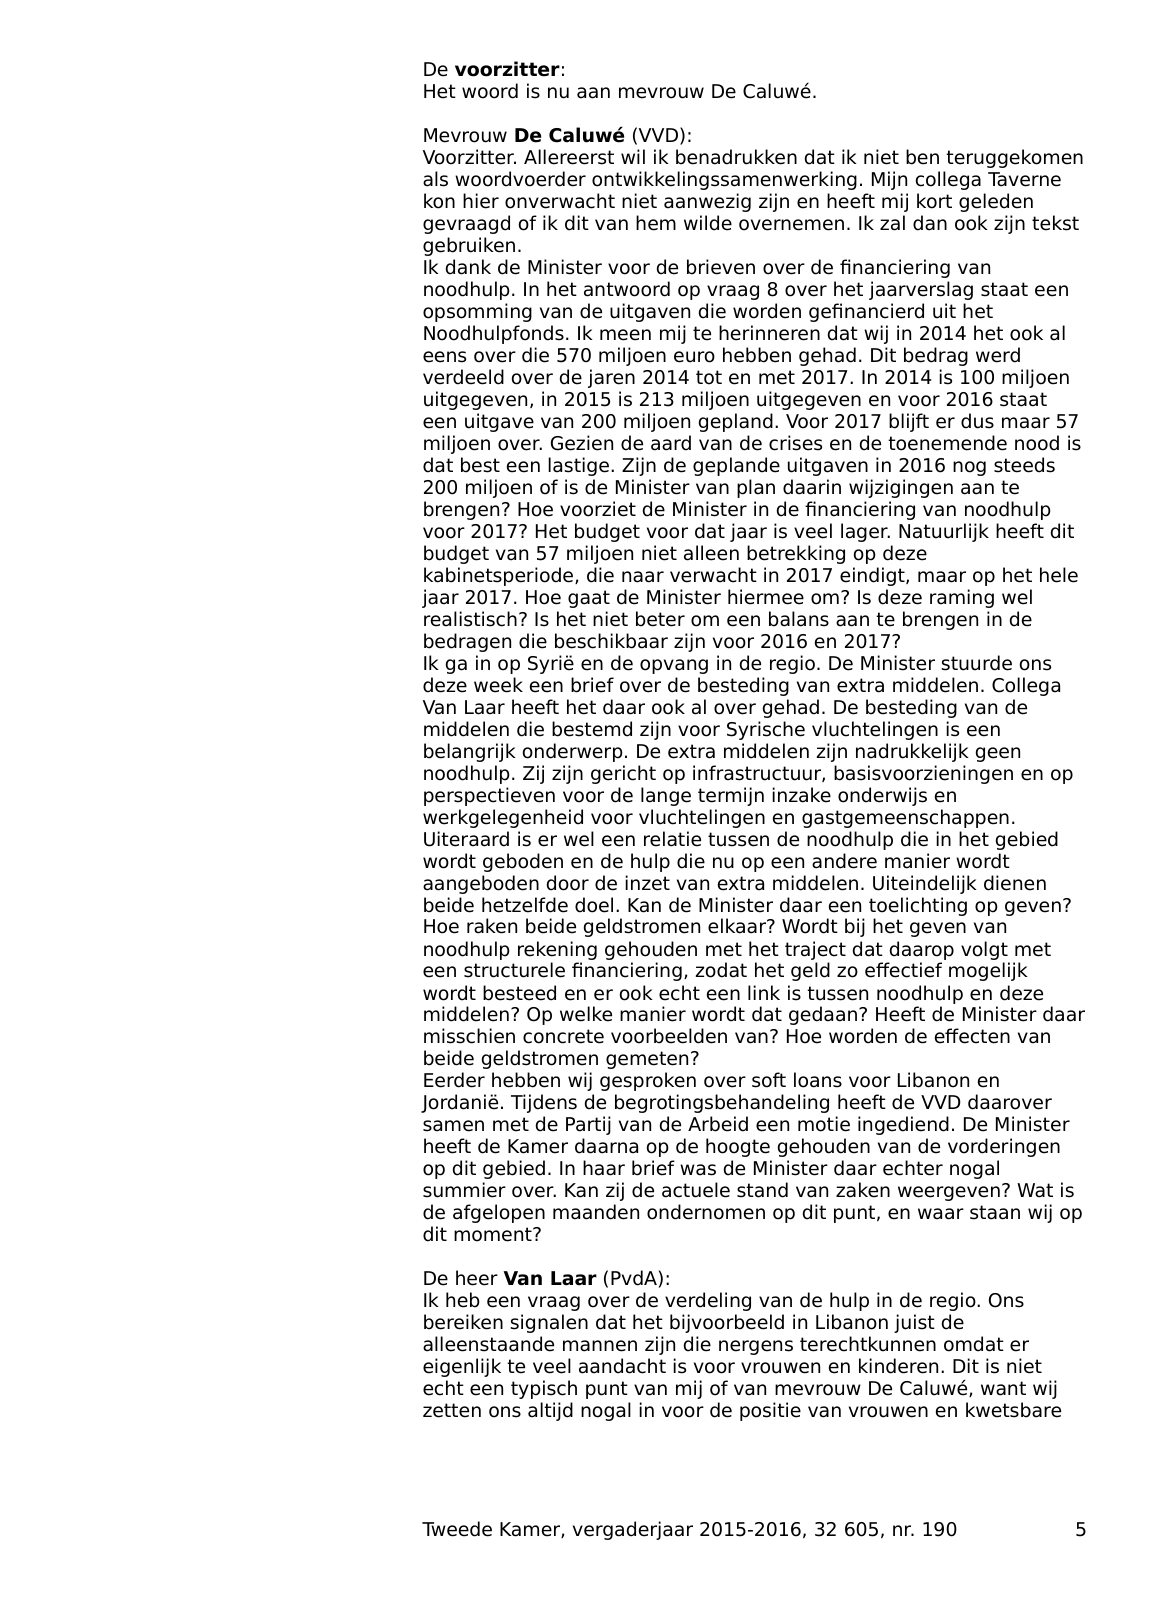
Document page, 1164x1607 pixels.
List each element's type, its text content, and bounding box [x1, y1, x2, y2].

text Ik heb een vraag over de verdeling van de hulp in de regio. Ons bereiken signalen dat het bijvoorbeeld in Libanon juist de alleenstaande mannen zijn die nergens terechtkunnen omdat er eigenlijk te veel aandacht is voor vrouwen en kinderen. Dit is niet echt een typisch punt van mij of van mevrouw De Caluwé, want wij zetten ons altijd nogal in voor de positie van vrouwen en kwetsbare [422, 1290, 1087, 1422]
text De voorzitter: [422, 59, 1087, 81]
text Ik dank de Minister voor de brieven over de financiering van noodhulp. In het antwoord op vraag 8 over het jaarverslag staat een opsomming van de uitgaven die worden gefinancierd uit het Noodhulpfonds. Ik meen mij te herinneren dat wij in 2014 het ook al eens over die 570 miljoen euro hebben gehad. Dit bedrag werd verdeeld over de jaren 2014 tot en met 2017. In 2014 is 100 miljoen uitgegeven, in 2015 is 213 miljoen uitgegeven en voor 2016 staat een uitgave van 200 miljoen gepland. Voor 2017 blijft er dus maar 57 miljoen over. Gezien de aard van de crises en de toenemende nood is dat best een lastige. Zijn de geplande uitgaven in 2016 nog steeds 200 miljoen of is de Minister van plan daarin wijzigingen aan te brengen? Hoe voorziet de Minister in de financiering van noodhulp voor 2017? Het budget voor dat jaar is veel lager. Natuurlijk heeft dit budget van 57 miljoen niet alleen betrekking op deze kabinetsperiode, die naar verwacht in 2017 eindigt, maar op het hele jaar 2017. Hoe gaat de Minister hiermee om? Is deze raming wel realistisch? Is het niet beter om een balans aan te brengen in de bedragen die beschikbaar zijn voor 2016 en 2017? [422, 257, 1087, 653]
text Ik ga in op Syrië en de opvang in de regio. De Minister stuurde ons deze week een brief over de besteding van extra middelen. Collega Van Laar heeft het daar ook al over gehad. De besteding van de middelen die bestemd zijn voor Syrische vluchtelingen is een belangrijk onderwerp. De extra middelen zijn nadrukkelijk geen noodhulp. Zij zijn gericht op infrastructuur, basisvoorzieningen en op perspectieven voor de lange termijn inzake onderwijs en werkgelegenheid voor vluchtelingen en gastgemeenschappen. Uiteraard is er wel een relatie tussen de noodhulp die in het gebied wordt geboden en de hulp die nu op een andere manier wordt aangeboden door de inzet van extra middelen. Uiteindelijk dienen beide hetzelfde doel. Kan de Minister daar een toelichting op geven? Hoe raken beide geldstromen elkaar? Wordt bij het geven van noodhulp rekening gehouden met het traject dat daarop volgt met een structurele financiering, zodat het geld zo effectief mogelijk wordt besteed en er ook echt een link is tussen noodhulp en deze middelen? Op welke manier wordt dat gedaan? Heeft de Minister daar misschien concrete voorbeelden van? Hoe worden de effecten van beide geldstromen gemeten? [422, 653, 1087, 1070]
text Eerder hebben wij gesproken over soft loans voor Libanon en Jordanië. Tijdens de begrotingsbehandeling heeft de VVD daarover samen met de Partij van de Arbeid een motie ingediend. De Minister heeft de Kamer daarna op de hoogte gehouden van de vorderingen op dit gebied. In haar brief was de Minister daar echter nogal summier over. Kan zij de actuele stand van zaken weergeven? Wat is de afgelopen maanden ondernomen op dit punt, en waar staan wij op dit moment? [422, 1070, 1087, 1246]
text Mevrouw De Caluwé (VVD): [422, 125, 1087, 147]
text Het woord is nu aan mevrouw De Caluwé. [422, 81, 1087, 103]
text De heer Van Laar (PvdA): [422, 1268, 1087, 1290]
text Voorzitter. Allereerst wil ik benadrukken dat ik niet ben teruggekomen als woordvoerder ontwikkelingssamenwerking. Mijn collega Taverne kon hier onverwacht niet aanwezig zijn en heeft mij kort geleden gevraagd of ik dit van hem wilde overnemen. Ik zal dan ook zijn tekst gebruiken. [422, 147, 1087, 257]
